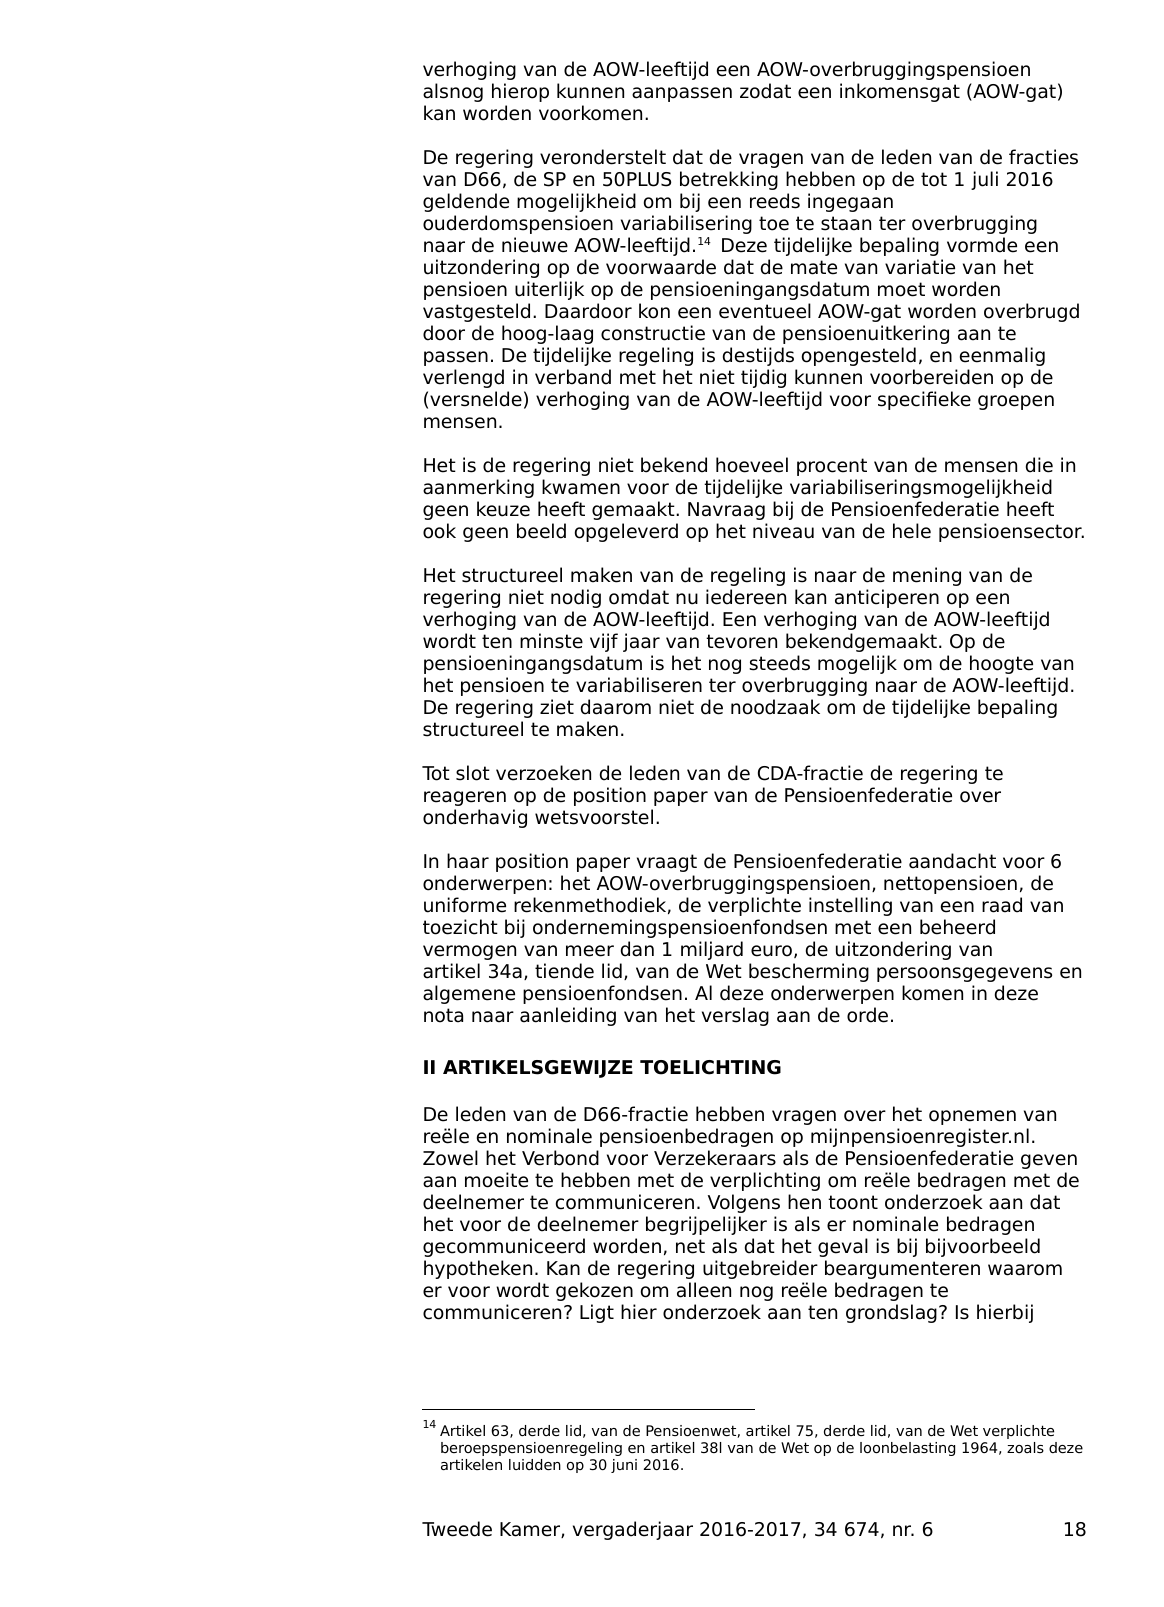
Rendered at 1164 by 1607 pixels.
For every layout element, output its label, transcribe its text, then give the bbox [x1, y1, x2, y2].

text Artikel 63, derde lid, van de Pensioenwet, artikel 75, derde lid, van de Wet verplichte beroepspensioenregeling en artikel 38l van de Wet op de loonbelasting 1964, zoals deze artikelen luidden op 30 juni 2016. [422, 1418, 1087, 1474]
text De leden van de D66-fractie hebben vragen over het opnemen van reële en nominale pensioenbedragen op mijnpensioenregister.nl. Zowel het Verbond voor Verzekeraars als de Pensioenfederatie geven aan moeite te hebben met de verplichting om reële bedragen met de deelnemer te communiceren. Volgens hen toont onderzoek aan dat het voor de deelnemer begrijpelijker is als er nominale bedragen gecommuniceerd worden, net als dat het geval is bij bijvoorbeeld hypotheken. Kan de regering uitgebreider beargumenteren waarom er voor wordt gekozen om alleen nog reële bedragen te communiceren? Ligt hier onderzoek aan ten grondslag? Is hierbij [422, 1104, 1087, 1324]
text Het is de regering niet bekend hoeveel procent van de mensen die in aanmerking kwamen voor de tijdelijke variabiliseringsmogelijkheid geen keuze heeft gemaakt. Navraag bij de Pensioenfederatie heeft ook geen beeld opgeleverd op het niveau van de hele pensioensector. [422, 455, 1087, 543]
subtitle II ARTIKELSGEWIJZE TOELICHTING [422, 1057, 1087, 1079]
text Het structureel maken van de regeling is naar de mening van de regering niet nodig omdat nu iedereen kan anticiperen op een verhoging van de AOW-leeftijd. Een verhoging van de AOW-leeftijd wordt ten minste vijf jaar van tevoren bekendgemaakt. Op de pensioeningangsdatum is het nog steeds mogelijk om de hoogte van het pensioen te variabiliseren ter overbrugging naar de AOW-leeftijd. De regering ziet daarom niet de noodzaak om de tijdelijke bepaling structureel te maken. [422, 565, 1087, 741]
text verhoging van de AOW-leeftijd een AOW-overbruggingspensioen alsnog hierop kunnen aanpassen zodat een inkomensgat (AOW-gat) kan worden voorkomen. [422, 59, 1087, 125]
text Tot slot verzoeken de leden van de CDA-fractie de regering te reageren op de position paper van de Pensioenfederatie over onderhavig wetsvoorstel. [422, 763, 1087, 829]
text In haar position paper vraagt de Pensioenfederatie aandacht voor 6 onderwerpen: het AOW-overbruggingspensioen, nettopensioen, de uniforme rekenmethodiek, de verplichte instelling van een raad van toezicht bij ondernemingspensioenfondsen met een beheerd vermogen van meer dan 1 miljard euro, de uitzondering van artikel 34a, tiende lid, van de Wet bescherming persoonsgegevens en algemene pensioenfondsen. Al deze onderwerpen komen in deze nota naar aanleiding van het verslag aan de orde. [422, 851, 1087, 1027]
text De regering veronderstelt dat de vragen van de leden van de fracties van D66, de SP en 50PLUS betrekking hebben op de tot 1 juli 2016 geldende mogelijkheid om bij een reeds ingegaan ouderdomspensioen variabilisering toe te staan ter overbrugging naar de nieuwe AOW-leeftijd. Deze tijdelijke bepaling vormde een uitzondering op de voorwaarde dat de mate van variatie van het pensioen uiterlijk op de pensioeningangsdatum moet worden vastgesteld. Daardoor kon een eventueel AOW-gat worden overbrugd door de hoog-laag constructie van de pensioenuitkering aan te passen. De tijdelijke regeling is destijds opengesteld, en eenmalig verlengd in verband met het niet tijdig kunnen voorbereiden op de (versnelde) verhoging van de AOW-leeftijd voor specifieke groepen mensen. [422, 147, 1087, 433]
